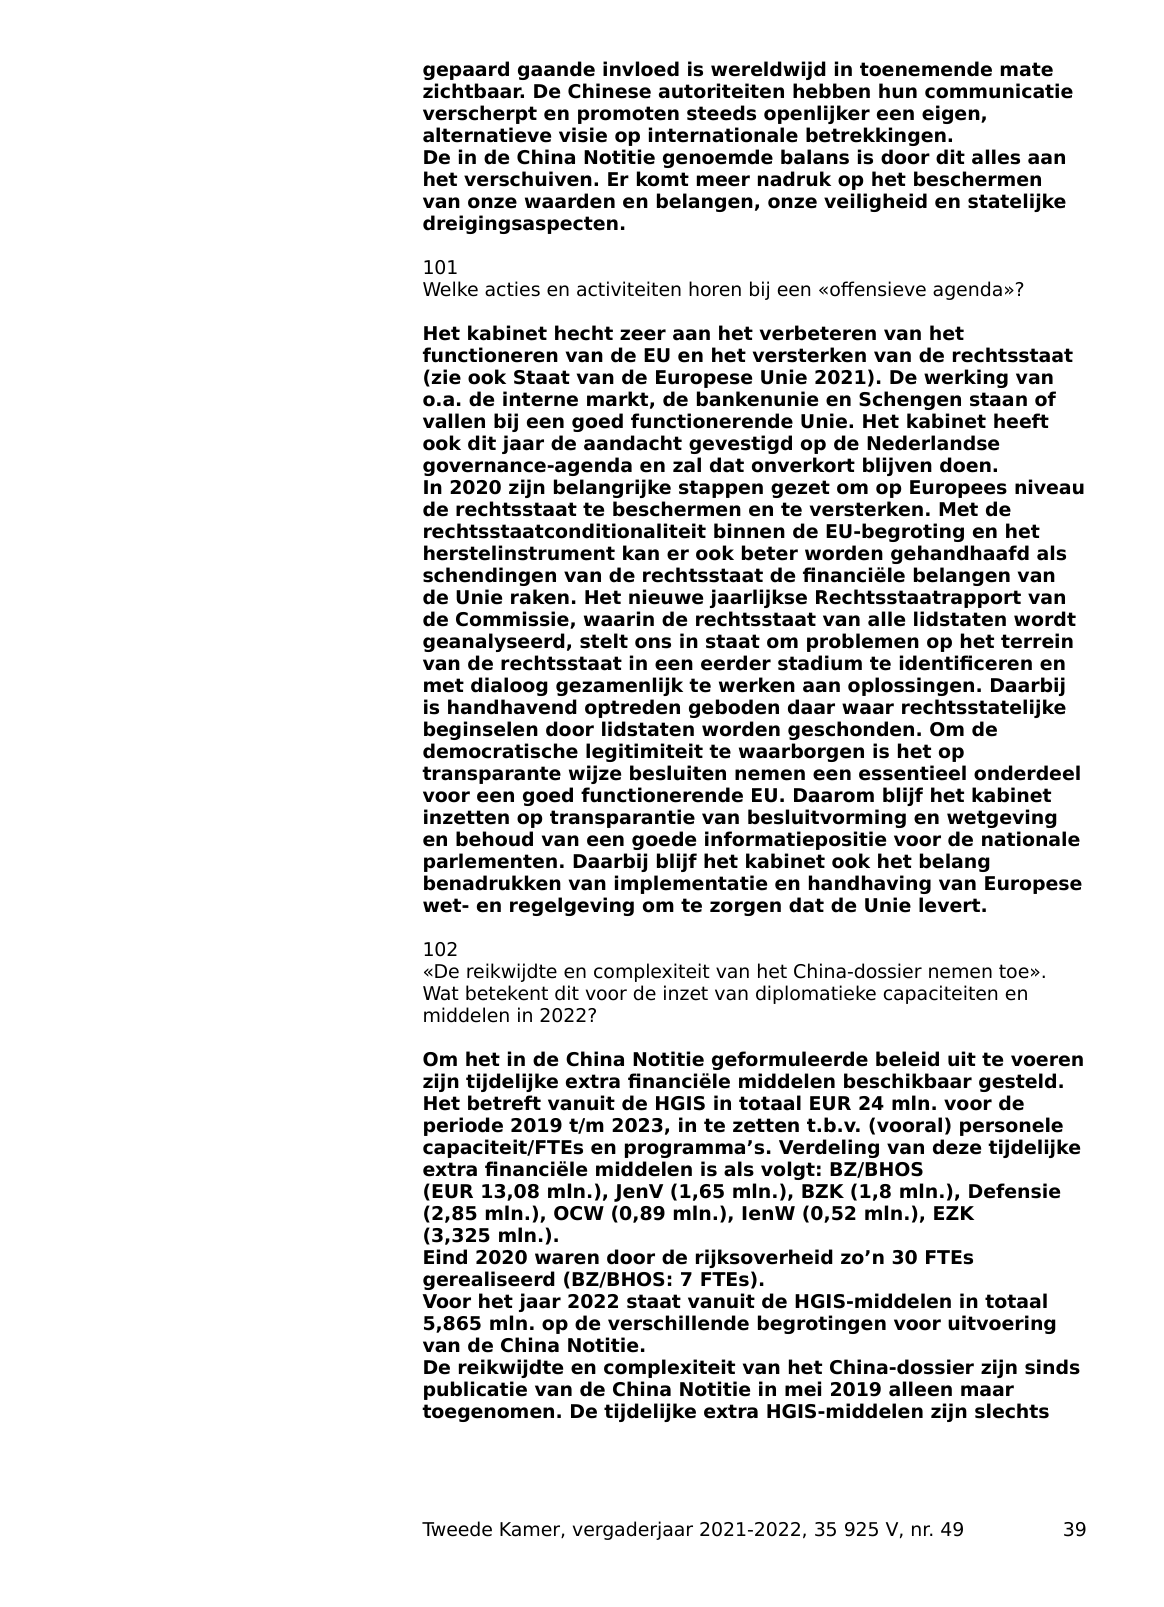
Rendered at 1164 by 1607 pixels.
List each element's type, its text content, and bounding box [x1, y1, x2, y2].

text 101 [422, 257, 1087, 279]
text «De reikwijdte en complexiteit van het China-dossier nemen toe». Wat betekent dit voor de inzet van diplomatieke capaciteiten en middelen in 2022? [422, 961, 1087, 1027]
text De in de China Notitie genoemde balans is door dit alles aan het verschuiven. Er komt meer nadruk op het beschermen van onze waarden en belangen, onze veiligheid en statelijke dreigingsaspecten. [422, 147, 1087, 235]
text Voor het jaar 2022 staat vanuit de HGIS-middelen in totaal 5,865 mln. op de verschillende begrotingen voor uitvoering van de China Notitie. [422, 1291, 1087, 1357]
text Om het in de China Notitie geformuleerde beleid uit te voeren zijn tijdelijke extra financiële middelen beschikbaar gesteld. Het betreft vanuit de HGIS in totaal EUR 24 mln. voor de periode 2019 t/m 2023, in te zetten t.b.v. (vooral) personele capaciteit/FTEs en programma’s. Verdeling van deze tijdelijke extra financiële middelen is als volgt: BZ/BHOS (EUR 13,08 mln.), JenV (1,65 mln.), BZK (1,8 mln.), Defensie (2,85 mln.), OCW (0,89 mln.), IenW (0,52 mln.), EZK (3,325 mln.). [422, 1049, 1087, 1247]
text Eind 2020 waren door de rijksoverheid zo’n 30 FTEs gerealiseerd (BZ/BHOS: 7 FTEs). [422, 1247, 1087, 1291]
text 102 [422, 939, 1087, 961]
text Het kabinet hecht zeer aan het verbeteren van het functioneren van de EU en het versterken van de rechtsstaat (zie ook Staat van de Europese Unie 2021). De werking van o.a. de interne markt, de bankenunie en Schengen staan of vallen bij een goed functionerende Unie. Het kabinet heeft ook dit jaar de aandacht gevestigd op de Nederlandse governance-agenda en zal dat onverkort blijven doen. [422, 323, 1087, 477]
text Welke acties en activiteiten horen bij een «offensieve agenda»? [422, 279, 1087, 301]
text gepaard gaande invloed is wereldwijd in toenemende mate zichtbaar. De Chinese autoriteiten hebben hun communicatie verscherpt en promoten steeds openlijker een eigen, alternatieve visie op internationale betrekkingen. [422, 59, 1087, 147]
text In 2020 zijn belangrijke stappen gezet om op Europees niveau de rechtsstaat te beschermen en te versterken. Met de rechtsstaatconditionaliteit binnen de EU-begroting en het herstelinstrument kan er ook beter worden gehandhaafd als schendingen van de rechtsstaat de financiële belangen van de Unie raken. Het nieuwe jaarlijkse Rechtsstaatrapport van de Commissie, waarin de rechtsstaat van alle lidstaten wordt geanalyseerd, stelt ons in staat om problemen op het terrein van de rechtsstaat in een eerder stadium te identificeren en met dialoog gezamenlijk te werken aan oplossingen. Daarbij is handhavend optreden geboden daar waar rechtsstatelijke beginselen door lidstaten worden geschonden. Om de democratische legitimiteit te waarborgen is het op transparante wijze besluiten nemen een essentieel onderdeel voor een goed functionerende EU. Daarom blijf het kabinet inzetten op transparantie van besluitvorming en wetgeving en behoud van een goede informatiepositie voor de nationale parlementen. Daarbij blijf het kabinet ook het belang benadrukken van implementatie en handhaving van Europese wet- en regelgeving om te zorgen dat de Unie levert. [422, 477, 1087, 917]
text De reikwijdte en complexiteit van het China-dossier zijn sinds publicatie van de China Notitie in mei 2019 alleen maar toegenomen. De tijdelijke extra HGIS-middelen zijn slechts [422, 1357, 1087, 1423]
